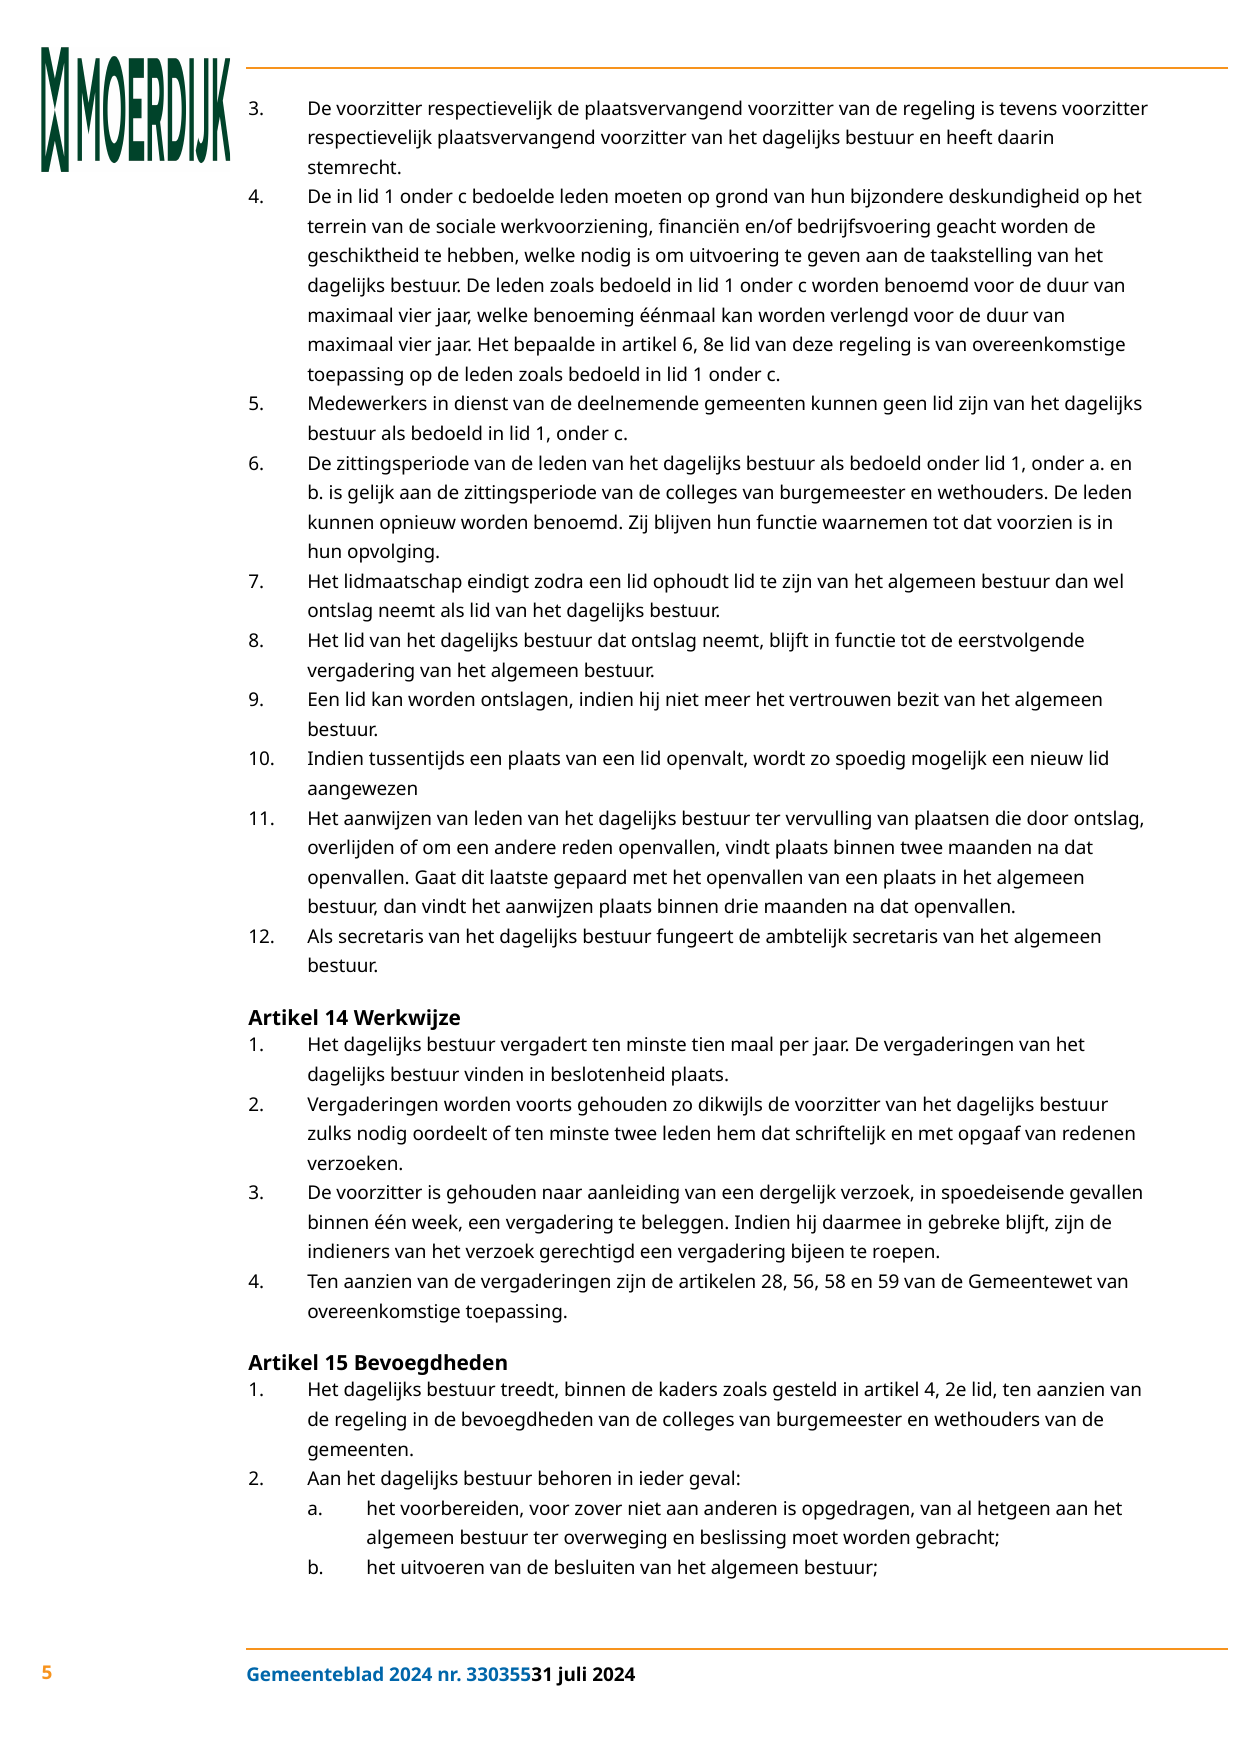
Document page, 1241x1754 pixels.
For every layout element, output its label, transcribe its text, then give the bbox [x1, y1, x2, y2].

list De voorzitter is gehouden naar aanleiding van een dergelijk verzoek, in spoedeisende gevallen binnen één week, een vergadering te beleggen. Indien hij daarmee in gebreke blijft, zijn de indieners van het verzoek gerechtigd een vergadering bijeen te roepen. [248, 1179, 1152, 1264]
list De voorzitter respectievelijk de plaatsvervangend voorzitter van de regeling is tevens voorzitter respectievelijk plaatsvervangend voorzitter van het dagelijks bestuur en heeft daarin stemrecht. [248, 95, 1152, 180]
list Het lid van het dagelijks bestuur dat ontslag neemt, blijft in functie tot de eerstvolgende vergadering van het algemeen bestuur. [248, 627, 1152, 683]
list De zittingsperiode van de leden van het dagelijks bestuur als bedoeld onder lid 1, onder a. en b. is gelijk aan de zittingsperiode van de colleges van burgemeester en wethouders. De leden kunnen opnieuw worden benoemd. Zij blijven hun functie waarnemen tot dat voorzien is in hun opvolging. [248, 450, 1152, 564]
list het voorbereiden, voor zover niet aan anderen is opgedragen, van al hetgeen aan het algemeen bestuur ter overweging en beslissing moet worden gebracht; [307, 1495, 1152, 1550]
list Ten aanzien van de vergaderingen zijn de artikelen 28, 56, 58 en 59 van de Gemeentewet van overeenkomstige toepassing. [248, 1268, 1152, 1323]
list Medewerkers in dienst van de deelnemende gemeenten kunnen geen lid zijn van het dagelijks bestuur als bedoeld in lid 1, onder c. [248, 391, 1152, 446]
list Vergaderingen worden voorts gehouden zo dikwijls de voorzitter van het dagelijks bestuur zulks nodig oordeelt of ten minste twee leden hem dat schriftelijk en met opgaaf van redenen verzoeken. [248, 1091, 1152, 1176]
list het uitvoeren van de besluiten van het algemeen bestuur; [307, 1554, 1152, 1580]
list Het lidmaatschap eindigt zodra een lid ophoudt lid te zijn van het algemeen bestuur dan wel ontslag neemt als lid van het dagelijks bestuur. [248, 568, 1152, 623]
list Als secretaris van het dagelijks bestuur fungeert de ambtelijk secretaris van het algemeen bestuur. [248, 923, 1152, 978]
list De in lid 1 onder c bedoelde leden moeten op grond van hun bijzondere deskundigheid op het terrein van de sociale werkvoorziening, financiën en/of bedrijfsvoering geacht worden de geschiktheid te hebben, welke nodig is om uitvoering te geven aan de taakstelling van het dagelijks bestuur. De leden zoals bedoeld in lid 1 onder c worden benoemd voor de duur van maximaal vier jaar, welke benoeming éénmaal kan worden verlengd voor de duur van maximaal vier jaar. Het bepaalde in artikel 6, 8e lid van deze regeling is van overeenkomstige toepassing op de leden zoals bedoeld in lid 1 onder c. [248, 183, 1152, 387]
list Het dagelijks bestuur vergadert ten minste tien maal per jaar. De vergaderingen van het dagelijks bestuur vinden in beslotenheid plaats. [248, 1032, 1152, 1087]
text Artikel 15 Bevoegdheden [248, 1348, 1152, 1377]
list Het aanwijzen van leden van het dagelijks bestuur ter vervulling van plaatsen die door ontslag, overlijden of om een andere reden openvallen, vindt plaats binnen twee maanden na dat openvallen. Gaat dit laatste gepaard met het openvallen van een plaats in het algemeen bestuur, dan vindt het aanwijzen plaats binnen drie maanden na dat openvallen. [248, 805, 1152, 919]
list Het dagelijks bestuur treedt, binnen de kaders zoals gesteld in artikel 4, 2e lid, ten aanzien van de regeling in de bevoegdheden van de colleges van burgemeester en wethouders van de gemeenten. [248, 1377, 1152, 1462]
list Aan het dagelijks bestuur behoren in ieder geval: [248, 1465, 1152, 1491]
text Artikel 14 Werkwijze [248, 1003, 1152, 1032]
list Indien tussentijds een plaats van een lid openvalt, wordt zo spoedig mogelijk een nieuw lid aangewezen [248, 746, 1152, 801]
picture [41, 47, 231, 172]
list Een lid kan worden ontslagen, indien hij niet meer het vertrouwen bezit van het algemeen bestuur. [248, 686, 1152, 742]
